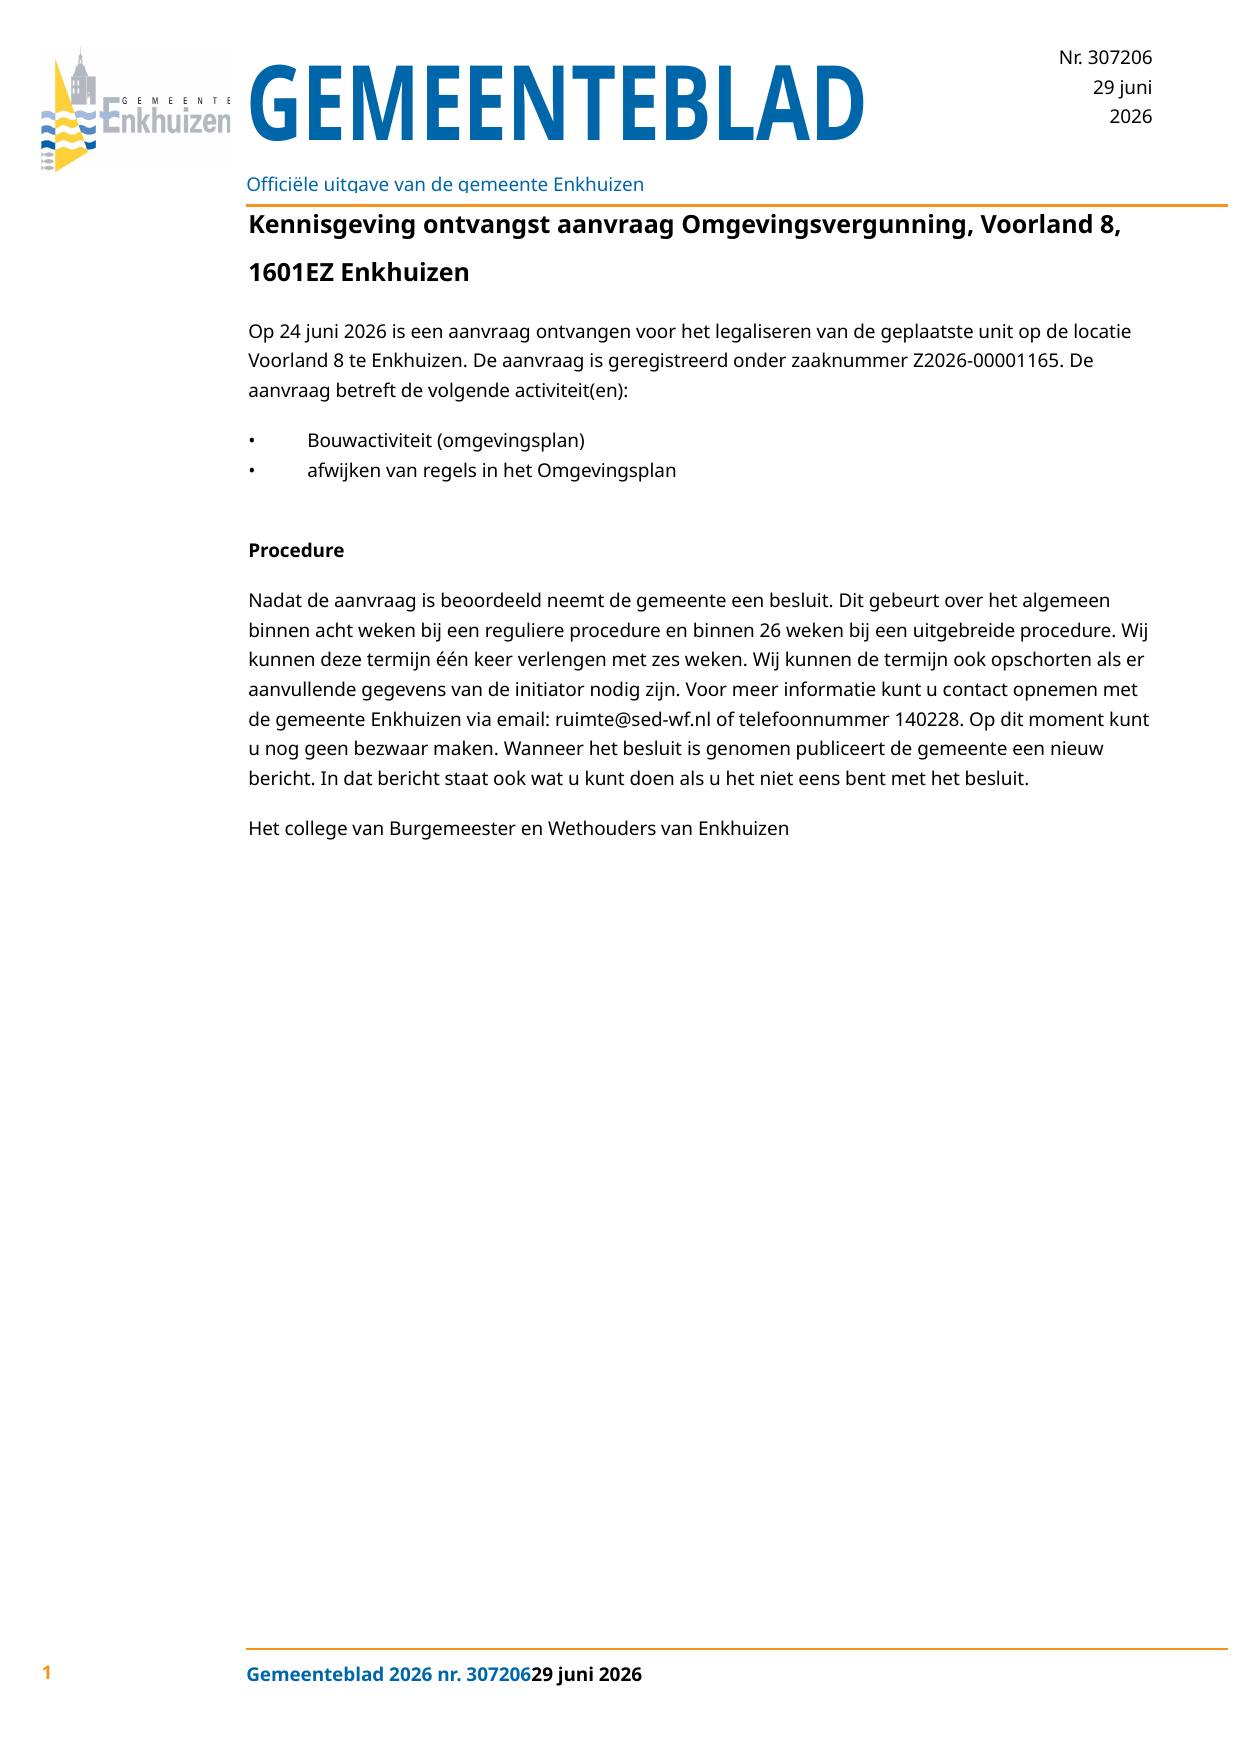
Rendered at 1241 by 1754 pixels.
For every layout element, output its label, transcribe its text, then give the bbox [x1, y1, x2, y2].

text Het college van Burgemeester en Wethouders van Enkhuizen [248, 815, 1152, 841]
text Op 24 juni 2026 is een aanvraag ontvangen voor het legaliseren van de geplaatste unit op de locatie Voorland 8 te Enkhuizen. De aanvraag is geregistreerd onder zaaknummer Z2026-00001165. De aanvraag betreft de volgende activiteit(en): [248, 318, 1152, 403]
text Kennisgeving ontvangst aanvraag Omgevingsvergunning, Voorland 8, 1601EZ Enkhuizen [248, 207, 1152, 288]
list afwijken van regels in het Omgevingsplan [248, 457, 1152, 483]
text Nadat de aanvraag is beoordeeld neemt de gemeente een besluit. Dit gebeurt over het algemeen binnen acht weken bij een reguliere procedure en binnen 26 weken bij een uitgebreide procedure. Wij kunnen deze termijn één keer verlengen met zes weken. Wij kunnen de termijn ook opschorten als er aanvullende gegevens van de initiator nodig zijn. Voor meer informatie kunt u contact opnemen met de gemeente Enkhuizen via email: ruimte@sed-wf.nl of telefoonnummer 140228. Op dit moment kunt u nog geen bezwaar maken. Wanneer het besluit is genomen publiceert de gemeente een nieuw bericht. In dat bericht staat ook wat u kunt doen als u het niet eens bent met het besluit. [248, 587, 1152, 791]
list Bouwactiviteit (omgevingsplan) [248, 427, 1152, 453]
text Procedure [248, 537, 1152, 563]
picture [41, 47, 231, 172]
